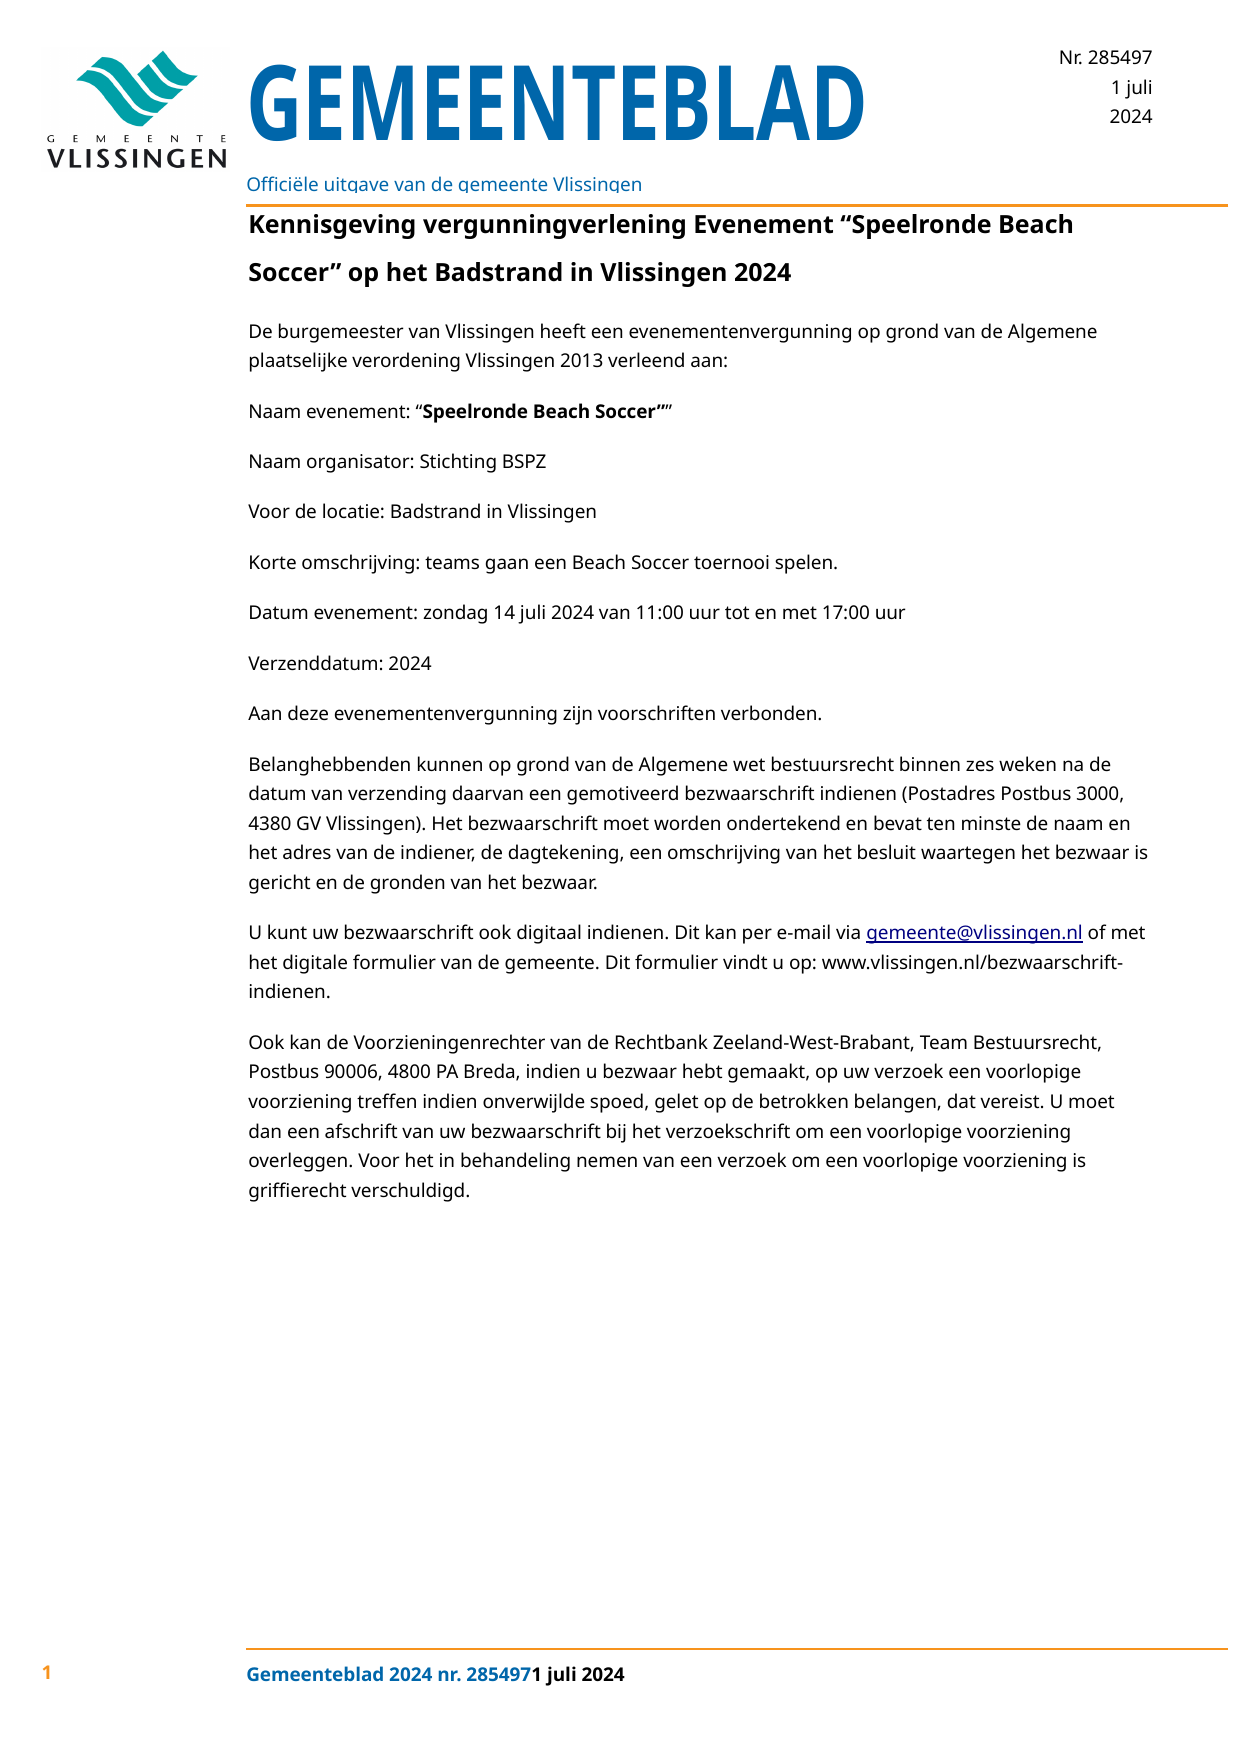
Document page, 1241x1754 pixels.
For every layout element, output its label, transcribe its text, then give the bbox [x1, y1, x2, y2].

text Naam evenement: “Speelronde Beach Soccer”” [248, 398, 1152, 424]
text Kennisgeving vergunningverlening Evenement “Speelronde Beach Soccer” op het Badstrand in Vlissingen 2024 [248, 207, 1152, 288]
text Korte omschrijving: teams gaan een Beach Soccer toernooi spelen. [248, 549, 1152, 575]
text Voor de locatie: Badstrand in Vlissingen [248, 499, 1152, 524]
text Aan deze evenementenvergunning zijn voorschriften verbonden. [248, 700, 1152, 726]
text Ook kan de Voorzieningenrechter van de Rechtbank Zeeland-West-Brabant, Team Bestuursrecht, Postbus 90006, 4800 PA Breda, indien u bezwaar hebt gemaakt, op uw verzoek een voorlopige voorziening treffen indien onverwijlde spoed, gelet op de betrokken belangen, dat vereist. U moet dan een afschrift van uw bezwaarschrift bij het verzoekschrift om een voorlopige voorziening overleggen. Voor het in behandeling nemen van een verzoek om een voorlopige voorziening is griffierecht verschuldigd. [248, 1029, 1152, 1203]
text De burgemeester van Vlissingen heeft een evenementenvergunning op grond van de Algemene plaatselijke verordening Vlissingen 2013 verleend aan: [248, 318, 1152, 373]
text Naam organisator: Stichting BSPZ [248, 448, 1152, 474]
text U kunt uw bezwaarschrift ook digitaal indienen. Dit kan per e-mail via gemeente@vlissingen.nl of met het digitale formulier van de gemeente. Dit formulier vindt u op: www.vlissingen.nl/bezwaarschrift-indienen. [248, 919, 1152, 1004]
text Belanghebbenden kunnen op grond van de Algemene wet bestuursrecht binnen zes weken na de datum van verzending daarvan een gemotiveerd bezwaarschrift indienen (Postadres Postbus 3000, 4380 GV Vlissingen). Het bezwaarschrift moet worden ondertekend en bevat ten minste de naam en het adres van de indiener, de dagtekening, een omschrijving van het besluit waartegen het bezwaar is gericht en de gronden van het bezwaar. [248, 751, 1152, 895]
text Datum evenement: zondag 14 juli 2024 van 11:00 uur tot en met 17:00 uur [248, 599, 1152, 625]
picture [41, 47, 231, 172]
text Verzenddatum: 2024 [248, 650, 1152, 676]
